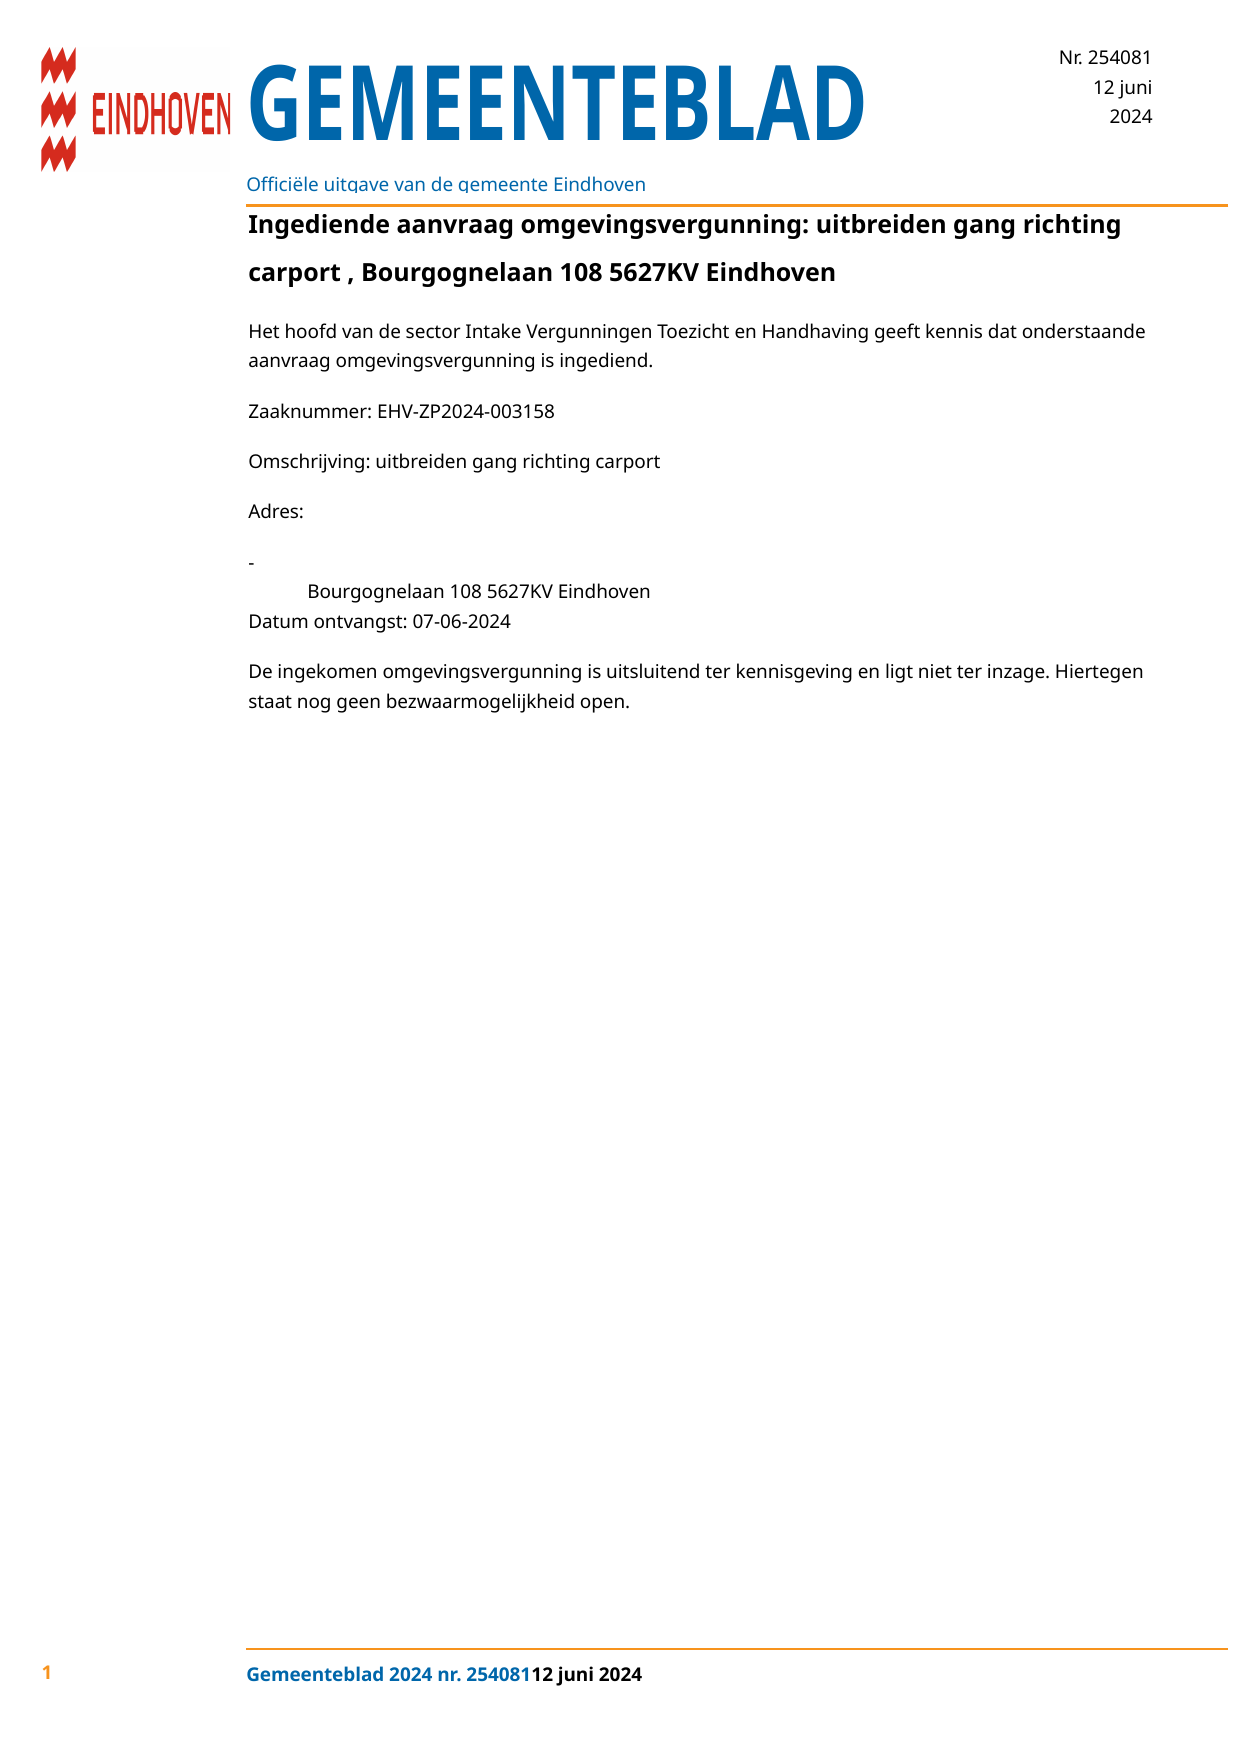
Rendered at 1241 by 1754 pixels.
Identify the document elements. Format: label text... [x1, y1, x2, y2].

text Zaaknummer: EHV-ZP2024-003158 [248, 398, 1152, 424]
text Datum ontvangst: 07-06-2024 [248, 608, 1152, 634]
text Ingediende aanvraag omgevingsvergunning: uitbreiden gang richting carport , Bourgognelaan 108 5627KV Eindhoven [248, 207, 1152, 288]
list Bourgognelaan 108 5627KV Eindhoven [248, 579, 1152, 604]
text Omschrijving: uitbreiden gang richting carport [248, 448, 1152, 474]
picture [41, 47, 231, 172]
text Het hoofd van de sector Intake Vergunningen Toezicht en Handhaving geeft kennis dat onderstaande aanvraag omgevingsvergunning is ingediend. [248, 318, 1152, 373]
text Adres: [248, 499, 1152, 524]
text De ingekomen omgevingsvergunning is uitsluitend ter kennisgeving en ligt niet ter inzage. Hiertegen staat nog geen bezwaarmogelijkheid open. [248, 659, 1152, 714]
